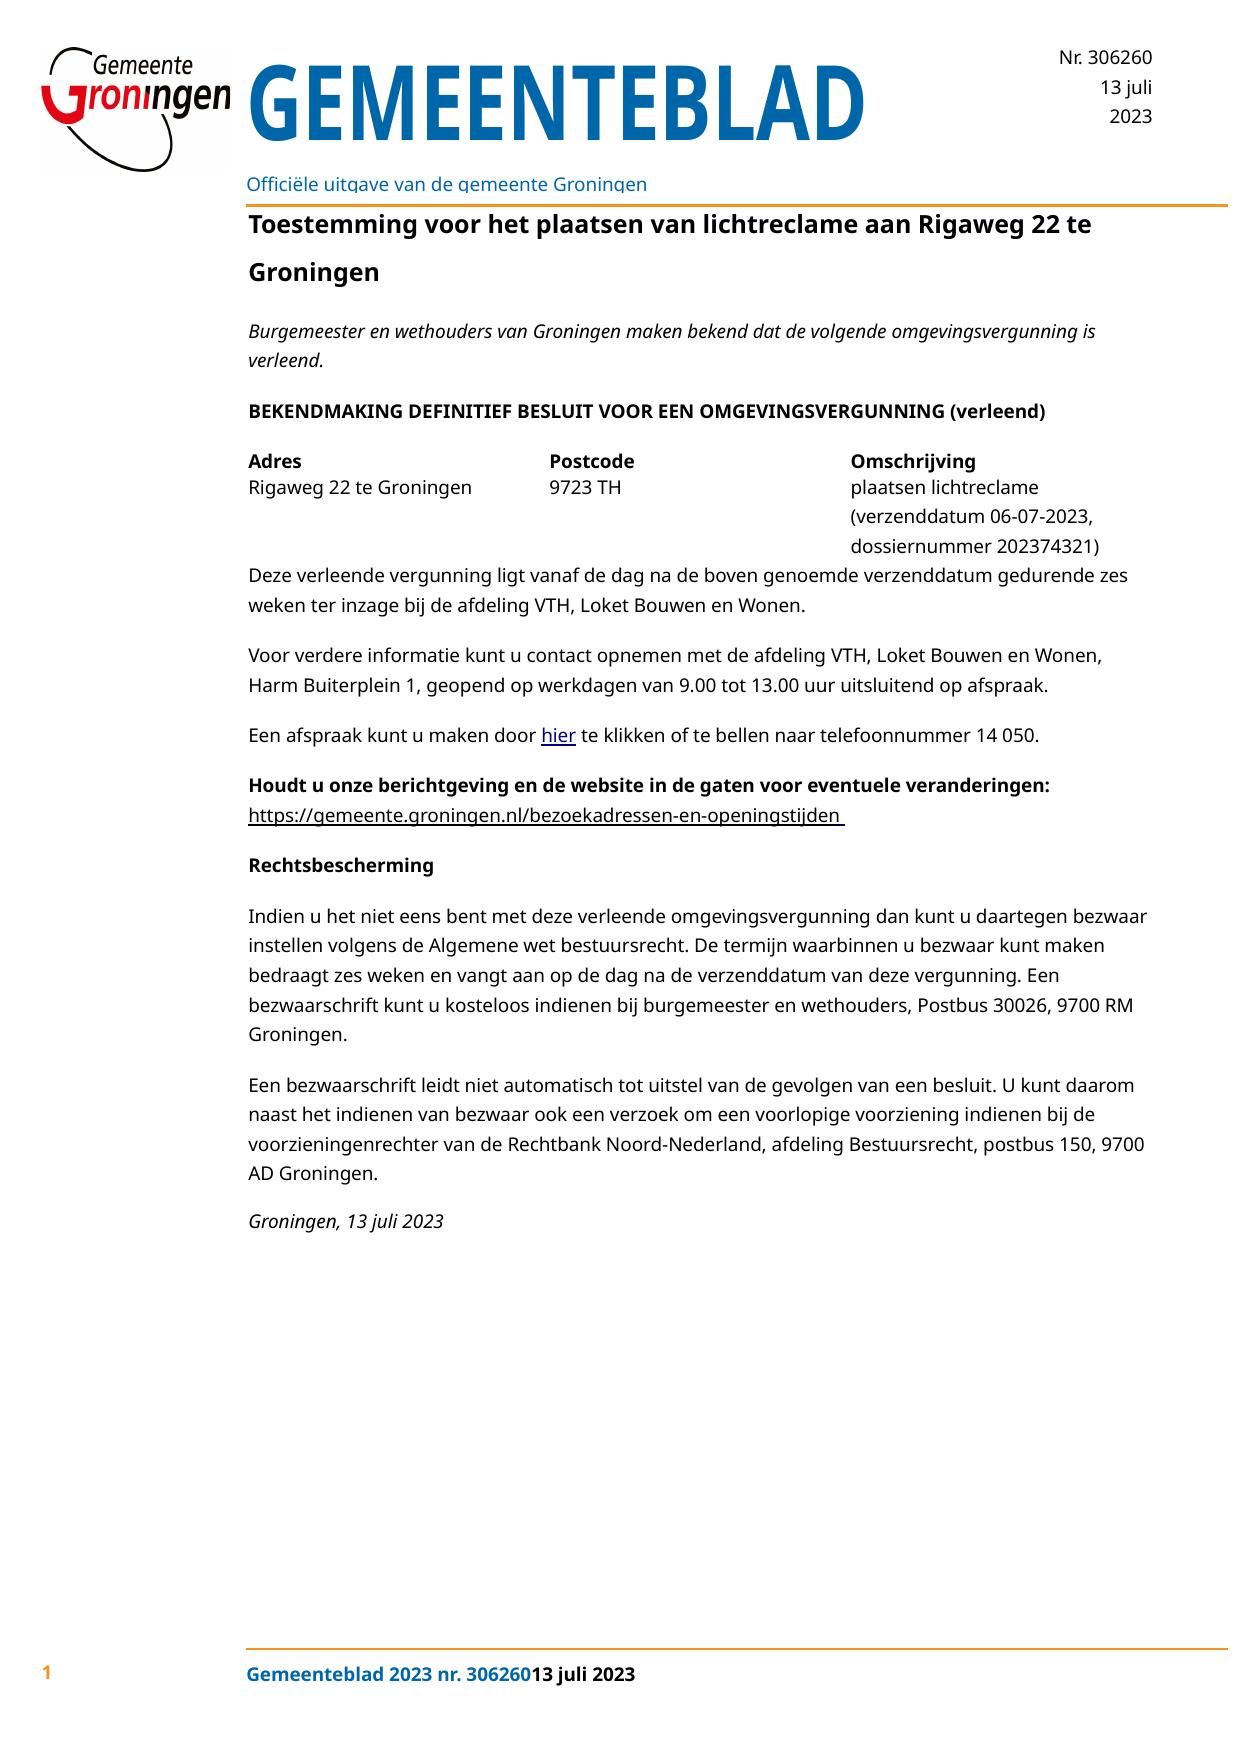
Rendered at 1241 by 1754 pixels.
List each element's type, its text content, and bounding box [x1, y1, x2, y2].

text Houdt u onze berichtgeving en de website in de gaten voor eventuele veranderingen: https://gemeente.groningen.nl/bezoekadressen-en-openingstijden [248, 773, 1152, 828]
text Rechtsbescherming [248, 853, 1152, 878]
text BEKENDMAKING DEFINITIEF BESLUIT VOOR EEN OMGEVINGSVERGUNNING (verleend) [248, 398, 1152, 424]
table_cell plaatsen lichtreclame (verzenddatum 06-07-2023, dossiernummer 202374321) [850, 474, 1152, 559]
text Toestemming voor het plaatsen van lichtreclame aan Rigaweg 22 te Groningen [248, 207, 1152, 288]
text Indien u het niet eens bent met deze verleende omgevingsvergunning dan kunt u daartegen bezwaar instellen volgens de Algemene wet bestuursrecht. De termijn waarbinnen u bezwaar kunt maken bedraagt zes weken en vangt aan op de dag na de verzenddatum van deze vergunning. Een bezwaarschrift kunt u kosteloos indienen bij burgemeester en wethouders, Postbus 30026, 9700 RM Groningen. [248, 903, 1152, 1047]
text Een afspraak kunt u maken door hier te klikken of te bellen naar telefoonnummer 14 050. [248, 722, 1152, 748]
picture [41, 47, 231, 172]
table_header Adres [248, 449, 549, 474]
text Voor verdere informatie kunt u contact opnemen met de afdeling VTH, Loket Bouwen en Wonen, Harm Buiterplein 1, geopend op werkdagen van 9.00 tot 13.00 uur uitsluitend op afspraak. [248, 642, 1152, 698]
text Burgemeester en wethouders van Groningen maken bekend dat de volgende omgevingsvergunning is verleend. [248, 318, 1152, 373]
text Groningen, 13 juli 2023 [248, 1208, 1152, 1234]
table_cell 9723 TH [549, 474, 850, 559]
text Een bezwaarschrift leidt niet automatisch tot uitstel van de gevolgen van een besluit. U kunt daarom naast het indienen van bezwaar ook een verzoek om een voorlopige voorziening indienen bij de voorzieningenrechter van de Rechtbank Noord-Nederland, afdeling Bestuursrecht, postbus 150, 9700 AD Groningen. [248, 1072, 1152, 1186]
text Deze verleende vergunning ligt vanaf de dag na de boven genoemde verzenddatum gedurende zes weken ter inzage bij de afdeling VTH, Loket Bouwen en Wonen. [248, 562, 1152, 618]
table_header Postcode [549, 449, 850, 474]
table_header Omschrijving [850, 449, 1152, 474]
table_cell Rigaweg 22 te Groningen [248, 474, 549, 559]
